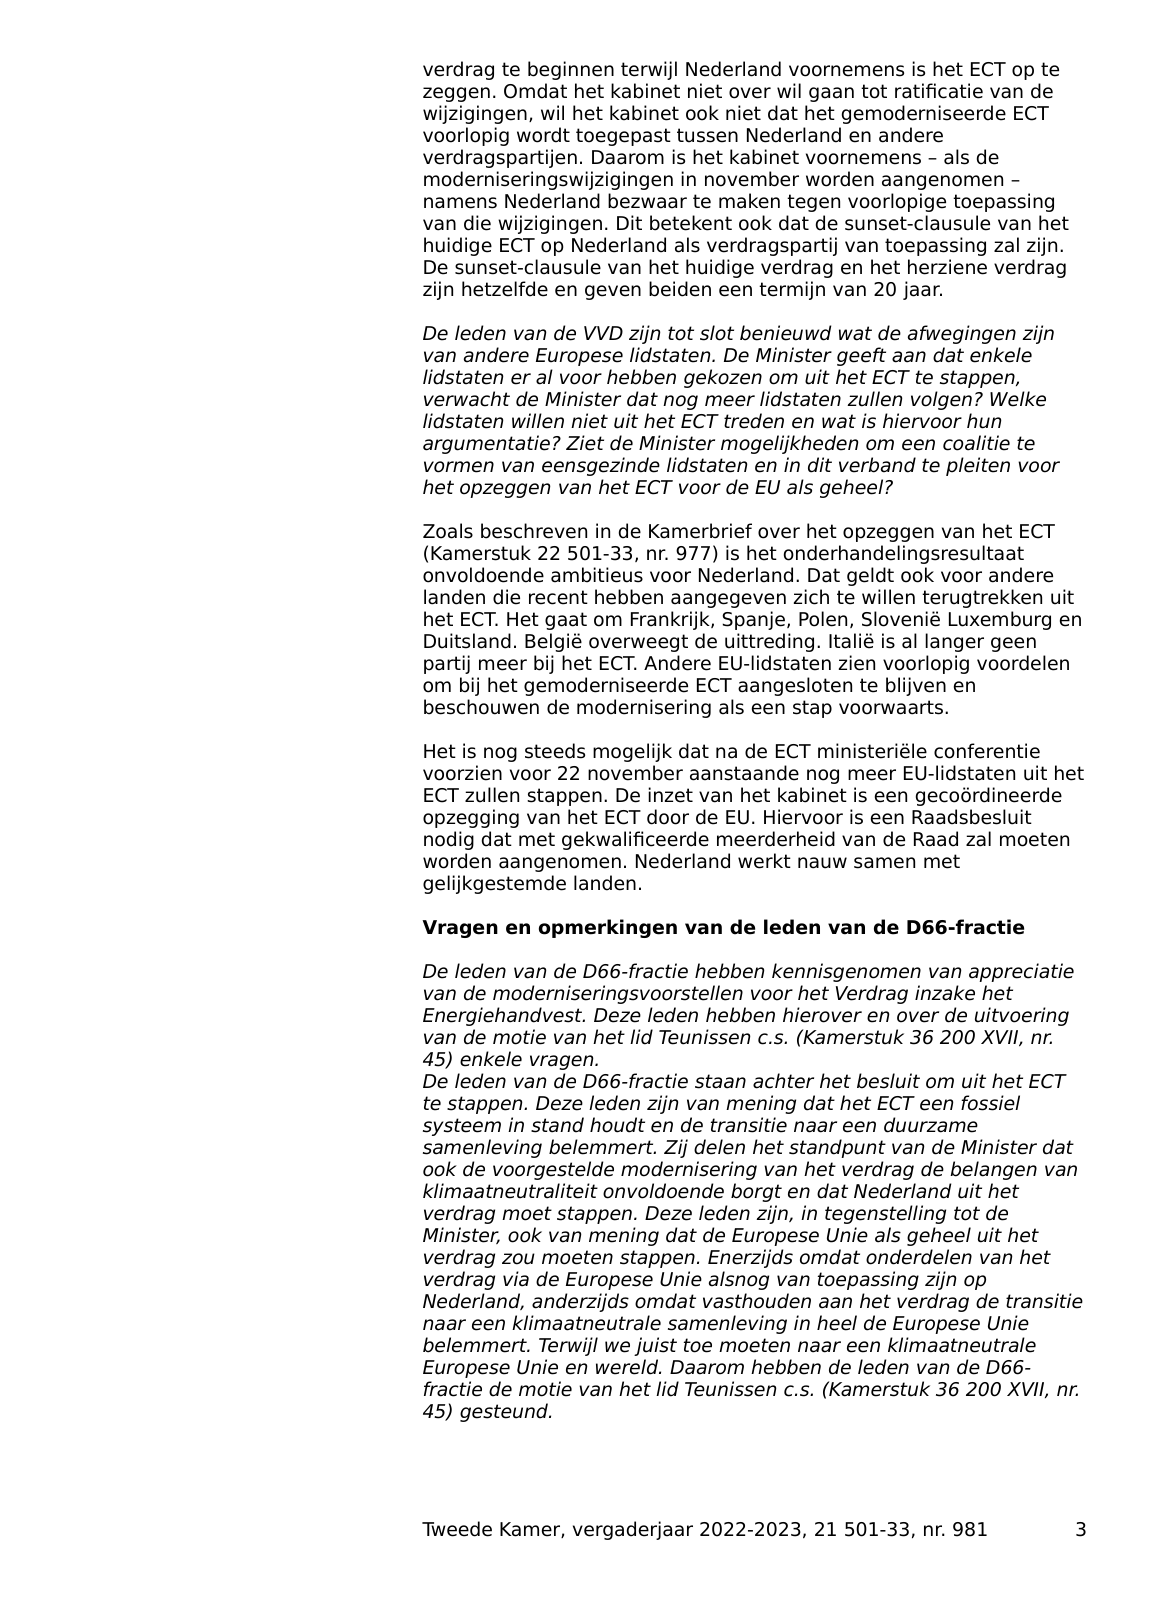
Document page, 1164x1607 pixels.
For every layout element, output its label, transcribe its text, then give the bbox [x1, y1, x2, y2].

text De leden van de D66-fractie staan achter het besluit om uit het ECT te stappen. Deze leden zijn van mening dat het ECT een fossiel systeem in stand houdt en de transitie naar een duurzame samenleving belemmert. Zij delen het standpunt van de Minister dat ook de voorgestelde modernisering van het verdrag de belangen van klimaatneutraliteit onvoldoende borgt en dat Nederland uit het verdrag moet stappen. Deze leden zijn, in tegenstelling tot de Minister, ook van mening dat de Europese Unie als geheel uit het verdrag zou moeten stappen. Enerzijds omdat onderdelen van het verdrag via de Europese Unie alsnog van toepassing zijn op Nederland, anderzijds omdat vasthouden aan het verdrag de transitie naar een klimaatneutrale samenleving in heel de Europese Unie belemmert. Terwijl we juist toe moeten naar een klimaatneutrale Europese Unie en wereld. Daarom hebben de leden van de D66-fractie de motie van het lid Teunissen c.s. (Kamerstuk 36 200 XVII, nr. 45) gesteund. [422, 1071, 1087, 1423]
text verdrag te beginnen terwijl Nederland voornemens is het ECT op te zeggen. Omdat het kabinet niet over wil gaan tot ratificatie van de wijzigingen, wil het kabinet ook niet dat het gemoderniseerde ECT voorlopig wordt toegepast tussen Nederland en andere verdragspartijen. Daarom is het kabinet voornemens – als de moderniseringswijzigingen in november worden aangenomen – namens Nederland bezwaar te maken tegen voorlopige toepassing van die wijzigingen. Dit betekent ook dat de sunset-clausule van het huidige ECT op Nederland als verdragspartij van toepassing zal zijn. De sunset-clausule van het huidige verdrag en het herziene verdrag zijn hetzelfde en geven beiden een termijn van 20 jaar. [422, 59, 1087, 301]
text De leden van de D66-fractie hebben kennisgenomen van appreciatie van de moderniseringsvoorstellen voor het Verdrag inzake het Energiehandvest. Deze leden hebben hierover en over de uitvoering van de motie van het lid Teunissen c.s. (Kamerstuk 36 200 XVII, nr. 45) enkele vragen. [422, 961, 1087, 1071]
text Het is nog steeds mogelijk dat na de ECT ministeriële conferentie voorzien voor 22 november aanstaande nog meer EU-lidstaten uit het ECT zullen stappen. De inzet van het kabinet is een gecoördineerde opzegging van het ECT door de EU. Hiervoor is een Raadsbesluit nodig dat met gekwalificeerde meerderheid van de Raad zal moeten worden aangenomen. Nederland werkt nauw samen met gelijkgestemde landen. [422, 741, 1087, 895]
text De leden van de VVD zijn tot slot benieuwd wat de afwegingen zijn van andere Europese lidstaten. De Minister geeft aan dat enkele lidstaten er al voor hebben gekozen om uit het ECT te stappen, verwacht de Minister dat nog meer lidstaten zullen volgen? Welke lidstaten willen niet uit het ECT treden en wat is hiervoor hun argumentatie? Ziet de Minister mogelijkheden om een coalitie te vormen van eensgezinde lidstaten en in dit verband te pleiten voor het opzeggen van het ECT voor de EU als geheel? [422, 323, 1087, 499]
subtitle Vragen en opmerkingen van de leden van de D66-fractie [422, 917, 1087, 939]
text Zoals beschreven in de Kamerbrief over het opzeggen van het ECT (Kamerstuk 22 501-33, nr. 977) is het onderhandelingsresultaat onvoldoende ambitieus voor Nederland. Dat geldt ook voor andere landen die recent hebben aangegeven zich te willen terugtrekken uit het ECT. Het gaat om Frankrijk, Spanje, Polen, Slovenië Luxemburg en Duitsland. België overweegt de uittreding. Italië is al langer geen partij meer bij het ECT. Andere EU-lidstaten zien voorlopig voordelen om bij het gemoderniseerde ECT aangesloten te blijven en beschouwen de modernisering als een stap voorwaarts. [422, 521, 1087, 719]
